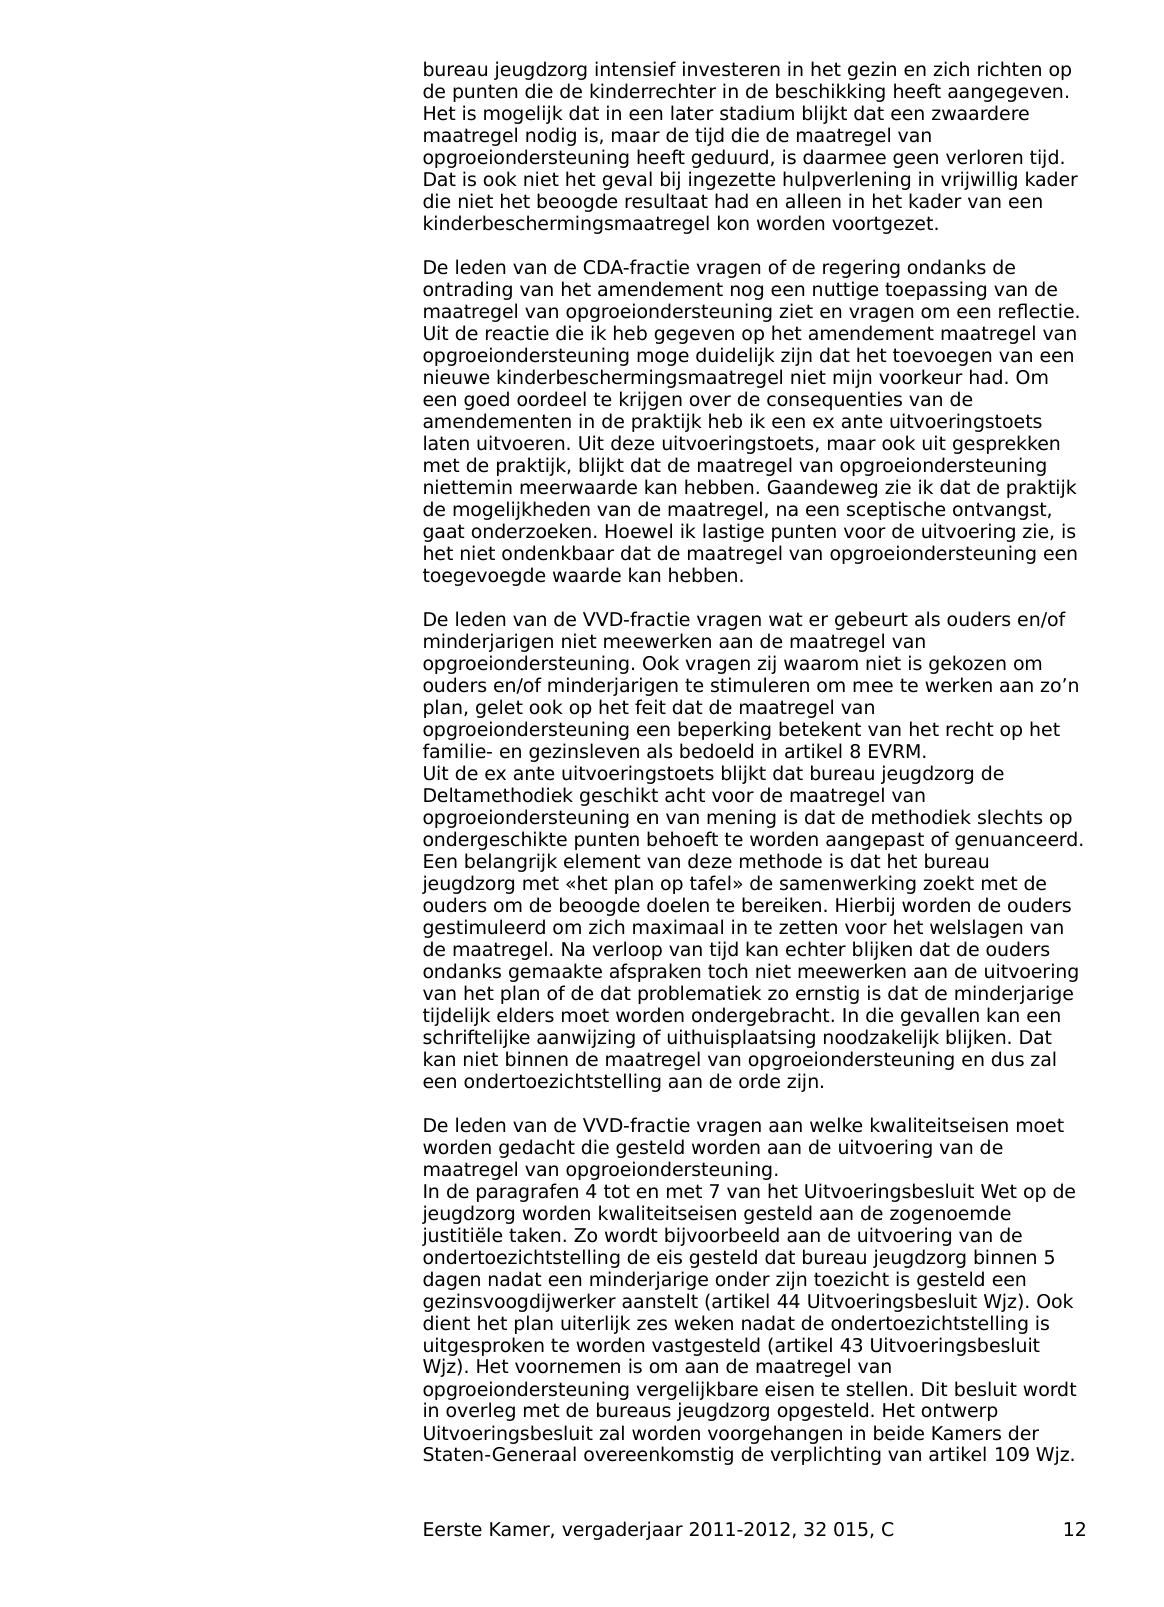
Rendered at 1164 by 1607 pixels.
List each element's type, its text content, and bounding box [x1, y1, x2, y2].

text De leden van de CDA-fractie vragen of de regering ondanks de ontrading van het amendement nog een nuttige toepassing van de maatregel van opgroeiondersteuning ziet en vragen om een reflectie. [422, 257, 1087, 323]
text De leden van de VVD-fractie vragen wat er gebeurt als ouders en/of minderjarigen niet meewerken aan de maatregel van opgroeiondersteuning. Ook vragen zij waarom niet is gekozen om ouders en/of minderjarigen te stimuleren om mee te werken aan zo’n plan, gelet ook op het feit dat de maatregel van opgroeiondersteuning een beperking betekent van het recht op het familie- en gezinsleven als bedoeld in artikel 8 EVRM. [422, 609, 1087, 763]
text Uit de reactie die ik heb gegeven op het amendement maatregel van opgroeiondersteuning moge duidelijk zijn dat het toevoegen van een nieuwe kinderbeschermingsmaatregel niet mijn voorkeur had. Om een goed oordeel te krijgen over de consequenties van de amendementen in de praktijk heb ik een ex ante uitvoeringstoets laten uitvoeren. Uit deze uitvoeringstoets, maar ook uit gesprekken met de praktijk, blijkt dat de maatregel van opgroeiondersteuning niettemin meerwaarde kan hebben. Gaandeweg zie ik dat de praktijk de mogelijkheden van de maatregel, na een sceptische ontvangst, gaat onderzoeken. Hoewel ik lastige punten voor de uitvoering zie, is het niet ondenkbaar dat de maatregel van opgroeiondersteuning een toegevoegde waarde kan hebben. [422, 323, 1087, 587]
text De leden van de VVD-fractie vragen aan welke kwaliteitseisen moet worden gedacht die gesteld worden aan de uitvoering van de maatregel van opgroeiondersteuning. [422, 1115, 1087, 1181]
text bureau jeugdzorg intensief investeren in het gezin en zich richten op de punten die de kinderrechter in de beschikking heeft aangegeven. Het is mogelijk dat in een later stadium blijkt dat een zwaardere maatregel nodig is, maar de tijd die de maatregel van opgroeiondersteuning heeft geduurd, is daarmee geen verloren tijd. Dat is ook niet het geval bij ingezette hulpverlening in vrijwillig kader die niet het beoogde resultaat had en alleen in het kader van een kinderbeschermingsmaatregel kon worden voortgezet. [422, 59, 1087, 235]
text Uit de ex ante uitvoeringstoets blijkt dat bureau jeugdzorg de Deltamethodiek geschikt acht voor de maatregel van opgroeiondersteuning en van mening is dat de methodiek slechts op ondergeschikte punten behoeft te worden aangepast of genuanceerd. Een belangrijk element van deze methode is dat het bureau jeugdzorg met «het plan op tafel» de samenwerking zoekt met de ouders om de beoogde doelen te bereiken. Hierbij worden de ouders gestimuleerd om zich maximaal in te zetten voor het welslagen van de maatregel. Na verloop van tijd kan echter blijken dat de ouders ondanks gemaakte afspraken toch niet meewerken aan de uitvoering van het plan of de dat problematiek zo ernstig is dat de minderjarige tijdelijk elders moet worden ondergebracht. In die gevallen kan een schriftelijke aanwijzing of uithuisplaatsing noodzakelijk blijken. Dat kan niet binnen de maatregel van opgroeiondersteuning en dus zal een ondertoezichtstelling aan de orde zijn. [422, 763, 1087, 1092]
text In de paragrafen 4 tot en met 7 van het Uitvoeringsbesluit Wet op de jeugdzorg worden kwaliteitseisen gesteld aan de zogenoemde justitiële taken. Zo wordt bijvoorbeeld aan de uitvoering van de ondertoezichtstelling de eis gesteld dat bureau jeugdzorg binnen 5 dagen nadat een minderjarige onder zijn toezicht is gesteld een gezinsvoogdijwerker aanstelt (artikel 44 Uitvoeringsbesluit Wjz). Ook dient het plan uiterlijk zes weken nadat de ondertoezichtstelling is uitgesproken te worden vastgesteld (artikel 43 Uitvoeringsbesluit Wjz). Het voornemen is om aan de maatregel van opgroeiondersteuning vergelijkbare eisen te stellen. Dit besluit wordt in overleg met de bureaus jeugdzorg opgesteld. Het ontwerp Uitvoeringsbesluit zal worden voorgehangen in beide Kamers der Staten-Generaal overeenkomstig de verplichting van artikel 109 Wjz. [422, 1181, 1087, 1466]
